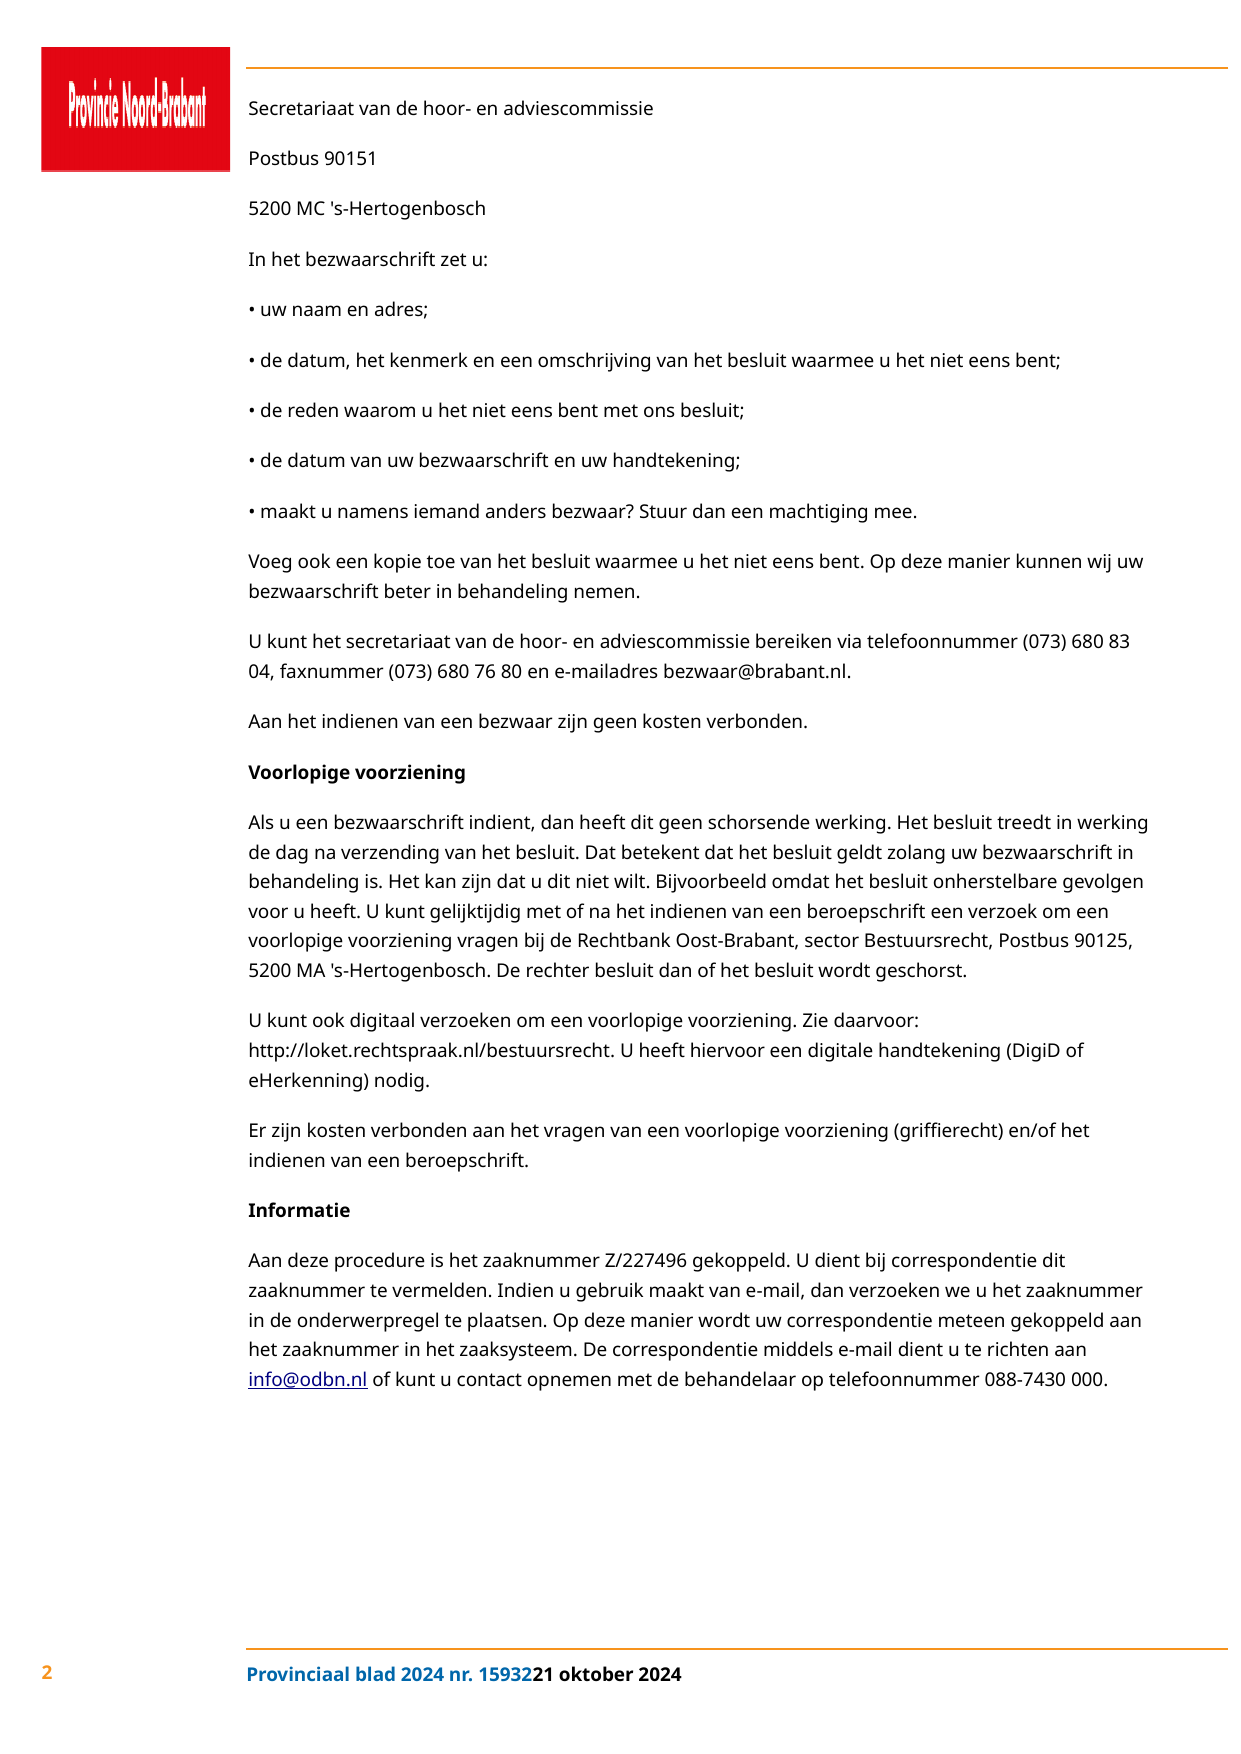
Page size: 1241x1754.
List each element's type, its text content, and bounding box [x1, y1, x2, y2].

text In het bezwaarschrift zet u: [248, 246, 1152, 272]
text Aan deze procedure is het zaaknummer Z/227496 gekoppeld. U dient bij correspondentie dit zaaknummer te vermelden. Indien u gebruik maakt van e-mail, dan verzoeken we u het zaaknummer in de onderwerpregel te plaatsen. Op deze manier wordt uw correspondentie meteen gekoppeld aan het zaaknummer in het zaaksysteem. De correspondentie middels e-mail dient u te richten aan info@odbn.nl of kunt u contact opnemen met de behandelaar op telefoonnummer 088-7430 000. [248, 1248, 1152, 1392]
text Aan het indienen van een bezwaar zijn geen kosten verbonden. [248, 708, 1152, 734]
text • de datum, het kenmerk en een omschrijving van het besluit waarmee u het niet eens bent; [248, 347, 1152, 373]
text Informatie [248, 1197, 1152, 1223]
text • uw naam en adres; [248, 296, 1152, 322]
text • de datum van uw bezwaarschrift en uw handtekening; [248, 448, 1152, 473]
text • de reden waarom u het niet eens bent met ons besluit; [248, 397, 1152, 423]
text Als u een bezwaarschrift indient, dan heeft dit geen schorsende werking. Het besluit treedt in werking de dag na verzending van het besluit. Dat betekent dat het besluit geldt zolang uw bezwaarschrift in behandeling is. Het kan zijn dat u dit niet wilt. Bijvoorbeeld omdat het besluit onherstelbare gevolgen voor u heeft. U kunt gelijktijdig met of na het indienen van een beroepschrift een verzoek om een voorlopige voorziening vragen bij de Rechtbank Oost-Brabant, sector Bestuursrecht, Postbus 90125, 5200 MA 's‑Hertogenbosch. De rechter besluit dan of het besluit wordt geschorst. [248, 809, 1152, 983]
text Postbus 90151 [248, 145, 1152, 171]
text Voorlopige voorziening [248, 759, 1152, 785]
text 5200 MC 's‑Hertogenbosch [248, 196, 1152, 221]
text U kunt ook digitaal verzoeken om een voorlopige voorziening. Zie daarvoor: http://loket.rechtspraak.nl/bestuursrecht. U heeft hiervoor een digitale handtekening (DigiD of eHerkenning) nodig. [248, 1008, 1152, 1093]
text • maakt u namens iemand anders bezwaar? Stuur dan een machtiging mee. [248, 498, 1152, 524]
text Secretariaat van de hoor- en adviescommissie [248, 95, 1152, 121]
text U kunt het secretariaat van de hoor- en adviescommissie bereiken via telefoonnummer (073) 680 83 04, faxnummer (073) 680 76 80 en e-mailadres bezwaar@brabant.nl. [248, 628, 1152, 684]
text Er zijn kosten verbonden aan het vragen van een voorlopige voorziening (griffierecht) en/of het indienen van een beroepschrift. [248, 1117, 1152, 1173]
text Voeg ook een kopie toe van het besluit waarmee u het niet eens bent. Op deze manier kunnen wij uw bezwaarschrift beter in behandeling nemen. [248, 548, 1152, 604]
picture [41, 47, 231, 172]
